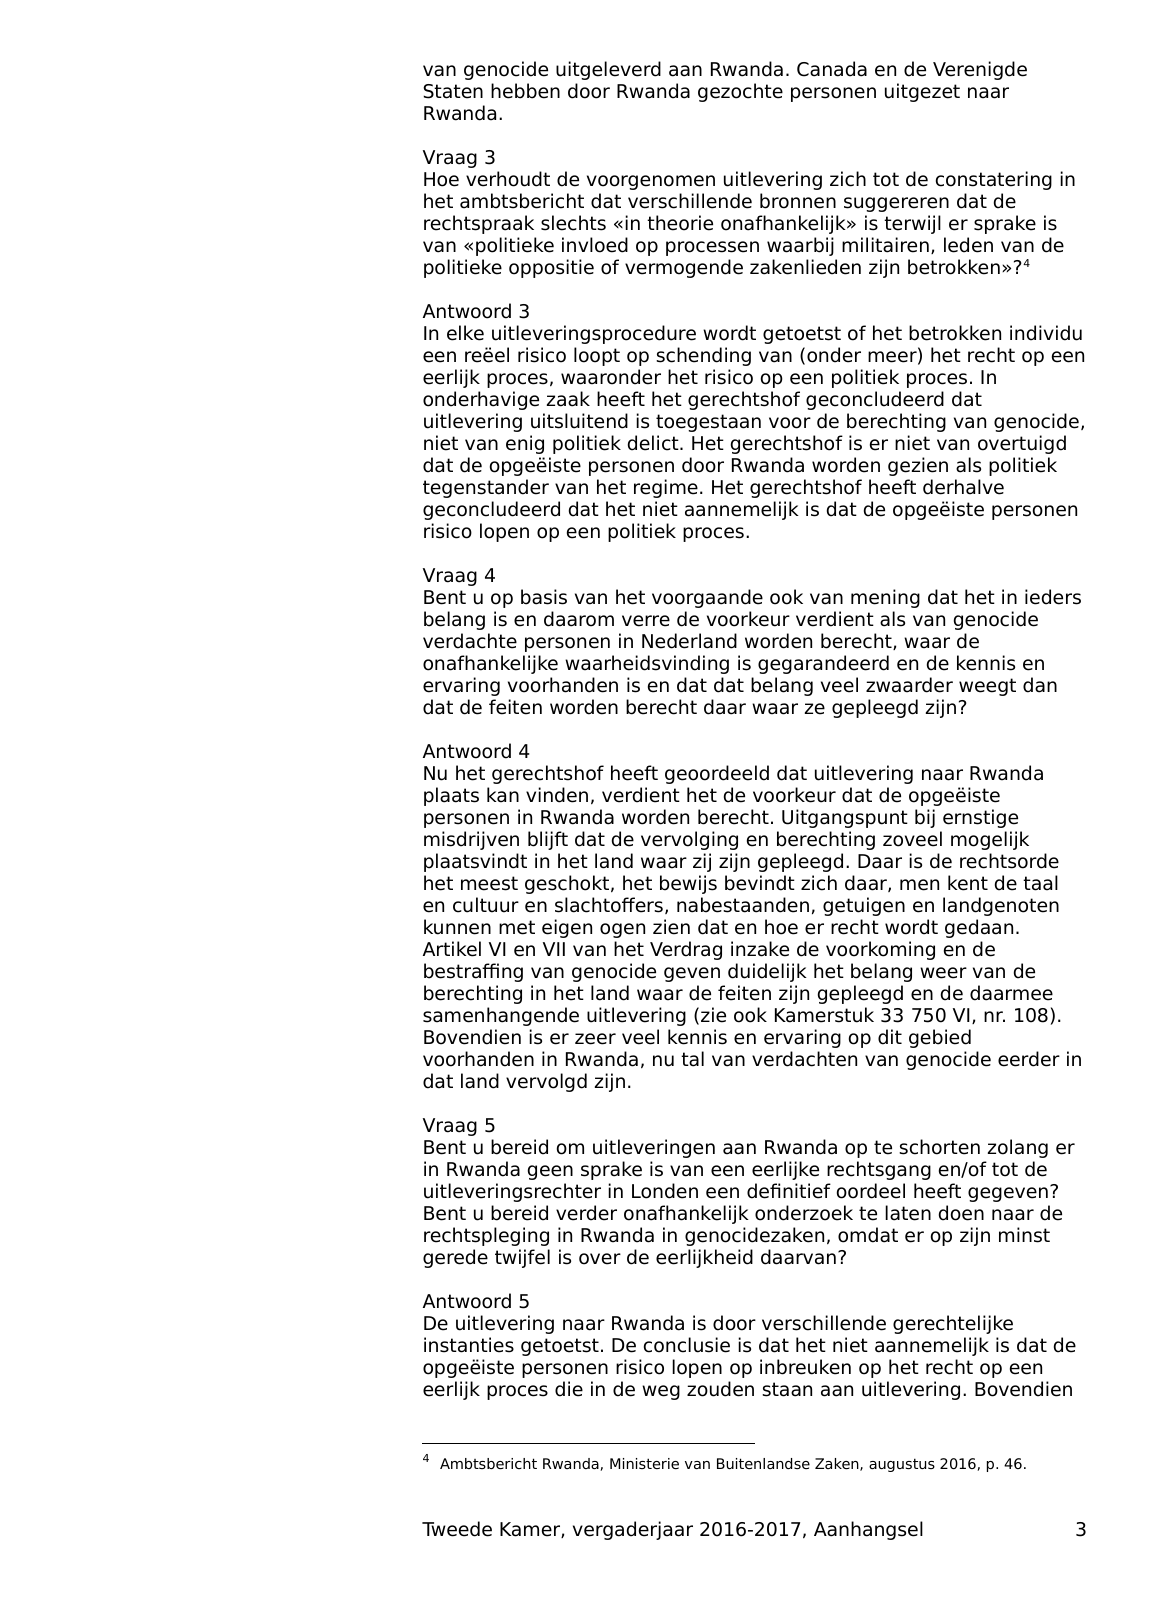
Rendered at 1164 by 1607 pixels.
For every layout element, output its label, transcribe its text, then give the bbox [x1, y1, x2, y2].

text Hoe verhoudt de voorgenomen uitlevering zich tot de constatering in het ambtsbericht dat verschillende bronnen suggereren dat de rechtspraak slechts «in theorie onafhankelijk» is terwijl er sprake is van «politieke invloed op processen waarbij militairen, leden van de politieke oppositie of vermogende zakenlieden zijn betrokken»? [422, 169, 1087, 279]
text De uitlevering naar Rwanda is door verschillende gerechtelijke instanties getoetst. De conclusie is dat het niet aannemelijk is dat de opgeëiste personen risico lopen op inbreuken op het recht op een eerlijk proces die in de weg zouden staan aan uitlevering. Bovendien [422, 1313, 1087, 1401]
text Nu het gerechtshof heeft geoordeeld dat uitlevering naar Rwanda plaats kan vinden, verdient het de voorkeur dat de opgeëiste personen in Rwanda worden berecht. Uitgangspunt bij ernstige misdrijven blijft dat de vervolging en berechting zoveel mogelijk plaatsvindt in het land waar zij zijn gepleegd. Daar is de rechtsorde het meest geschokt, het bewijs bevindt zich daar, men kent de taal en cultuur en slachtoffers, nabestaanden, getuigen en landgenoten kunnen met eigen ogen zien dat en hoe er recht wordt gedaan. Artikel VI en VII van het Verdrag inzake de voorkoming en de bestraffing van genocide geven duidelijk het belang weer van de berechting in het land waar de feiten zijn gepleegd en de daarmee samenhangende uitlevering (zie ook Kamerstuk 33 750 VI, nr. 108). Bovendien is er zeer veel kennis en ervaring op dit gebied voorhanden in Rwanda, nu tal van verdachten van genocide eerder in dat land vervolgd zijn. [422, 763, 1087, 1093]
text Ambtsbericht Rwanda, Ministerie van Buitenlandse Zaken, augustus 2016, p. 46. [422, 1452, 1087, 1474]
text Vraag 3 [422, 147, 1087, 169]
text Bent u bereid om uitleveringen aan Rwanda op te schorten zolang er in Rwanda geen sprake is van een eerlijke rechtsgang en/of tot de uitleveringsrechter in Londen een definitief oordeel heeft gegeven? Bent u bereid verder onafhankelijk onderzoek te laten doen naar de rechtspleging in Rwanda in genocidezaken, omdat er op zijn minst gerede twijfel is over de eerlijkheid daarvan? [422, 1137, 1087, 1269]
text Vraag 5 [422, 1115, 1087, 1137]
text Bent u op basis van het voorgaande ook van mening dat het in ieders belang is en daarom verre de voorkeur verdient als van genocide verdachte personen in Nederland worden berecht, waar de onafhankelijke waarheidsvinding is gegarandeerd en de kennis en ervaring voorhanden is en dat dat belang veel zwaarder weegt dan dat de feiten worden berecht daar waar ze gepleegd zijn? [422, 587, 1087, 719]
text Antwoord 4 [422, 741, 1087, 763]
text In elke uitleveringsprocedure wordt getoetst of het betrokken individu een reëel risico loopt op schending van (onder meer) het recht op een eerlijk proces, waaronder het risico op een politiek proces. In onderhavige zaak heeft het gerechtshof geconcludeerd dat uitlevering uitsluitend is toegestaan voor de berechting van genocide, niet van enig politiek delict. Het gerechtshof is er niet van overtuigd dat de opgeëiste personen door Rwanda worden gezien als politiek tegenstander van het regime. Het gerechtshof heeft derhalve geconcludeerd dat het niet aannemelijk is dat de opgeëiste personen risico lopen op een politiek proces. [422, 323, 1087, 543]
text Antwoord 3 [422, 301, 1087, 323]
text Vraag 4 [422, 565, 1087, 587]
text van genocide uitgeleverd aan Rwanda. Canada en de Verenigde Staten hebben door Rwanda gezochte personen uitgezet naar Rwanda. [422, 59, 1087, 125]
text Antwoord 5 [422, 1291, 1087, 1313]
